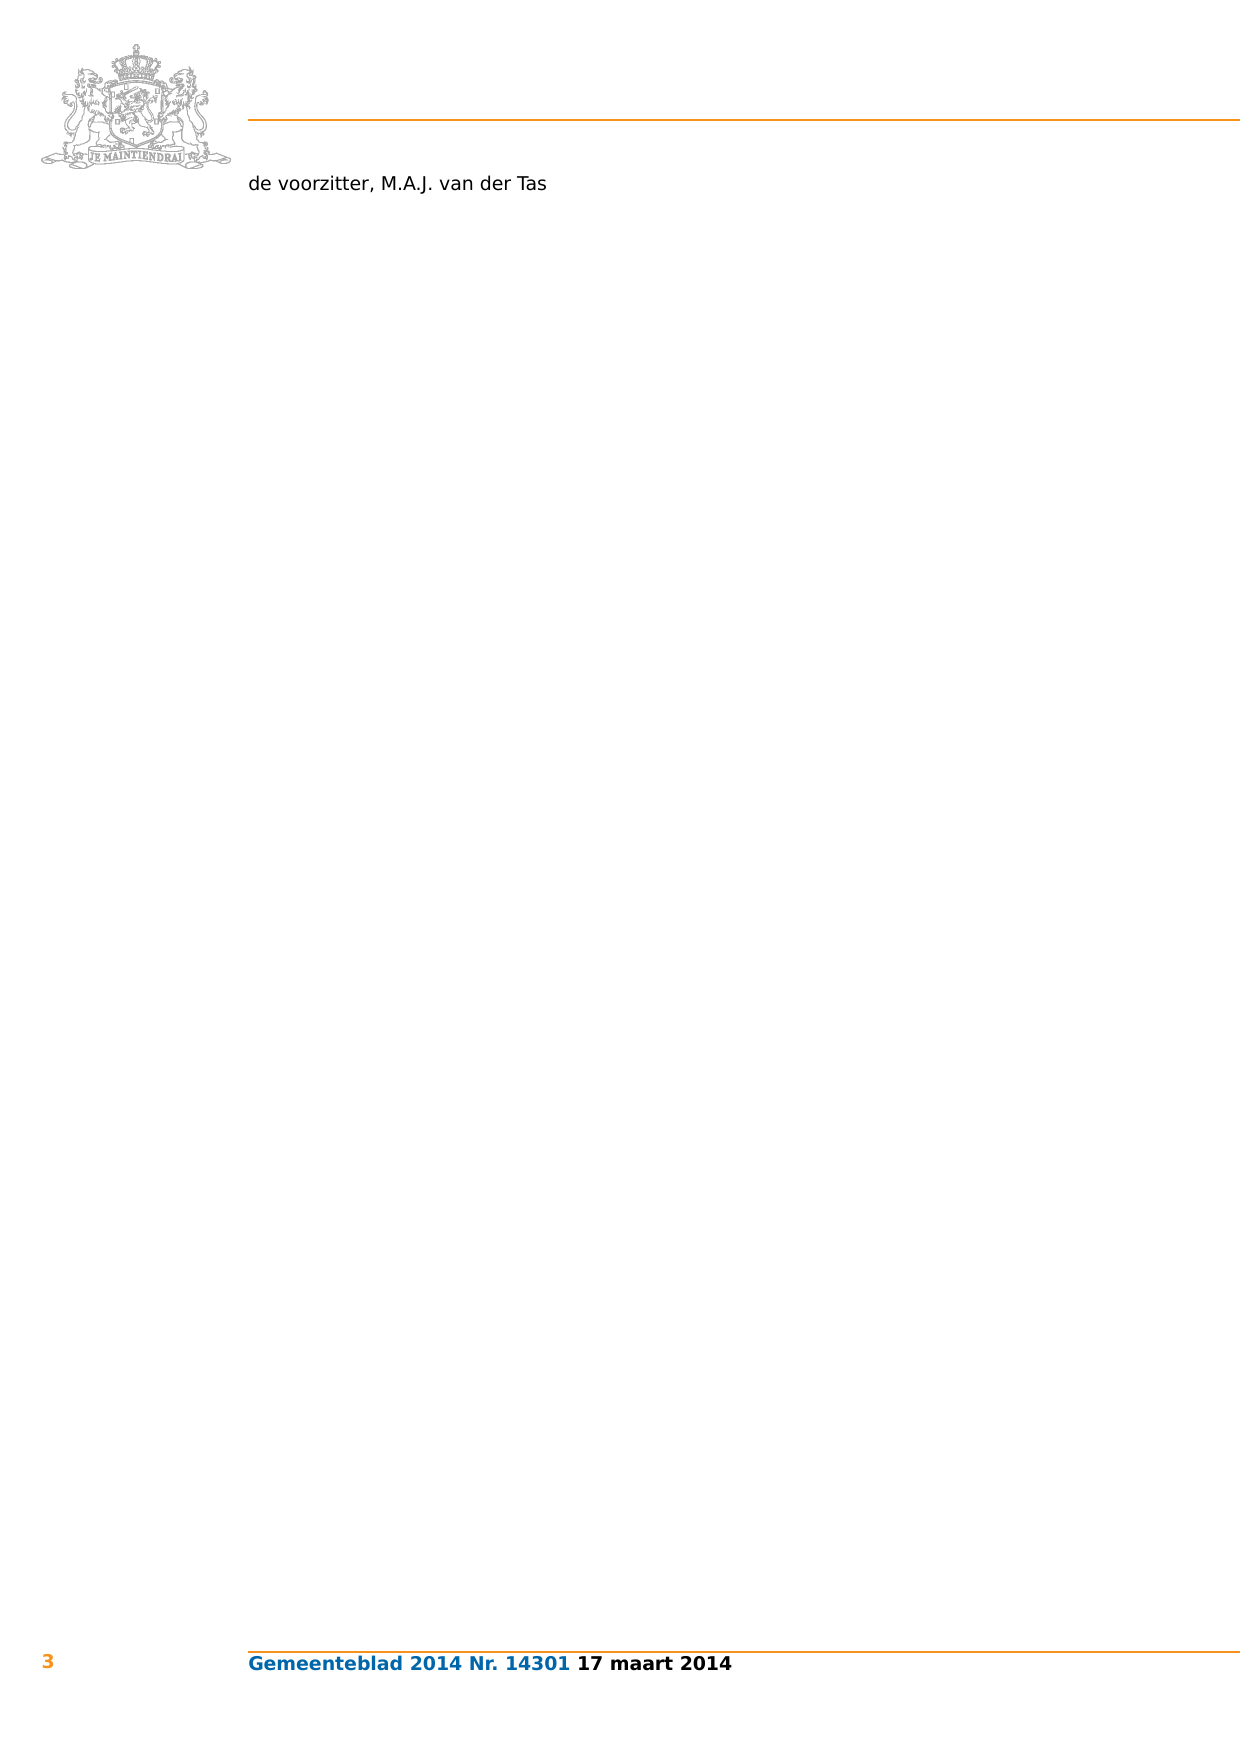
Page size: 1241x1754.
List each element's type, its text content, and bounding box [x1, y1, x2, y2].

picture [41, 44, 231, 169]
text de voorzitter, M.A.J. van der Tas [248, 173, 1163, 195]
